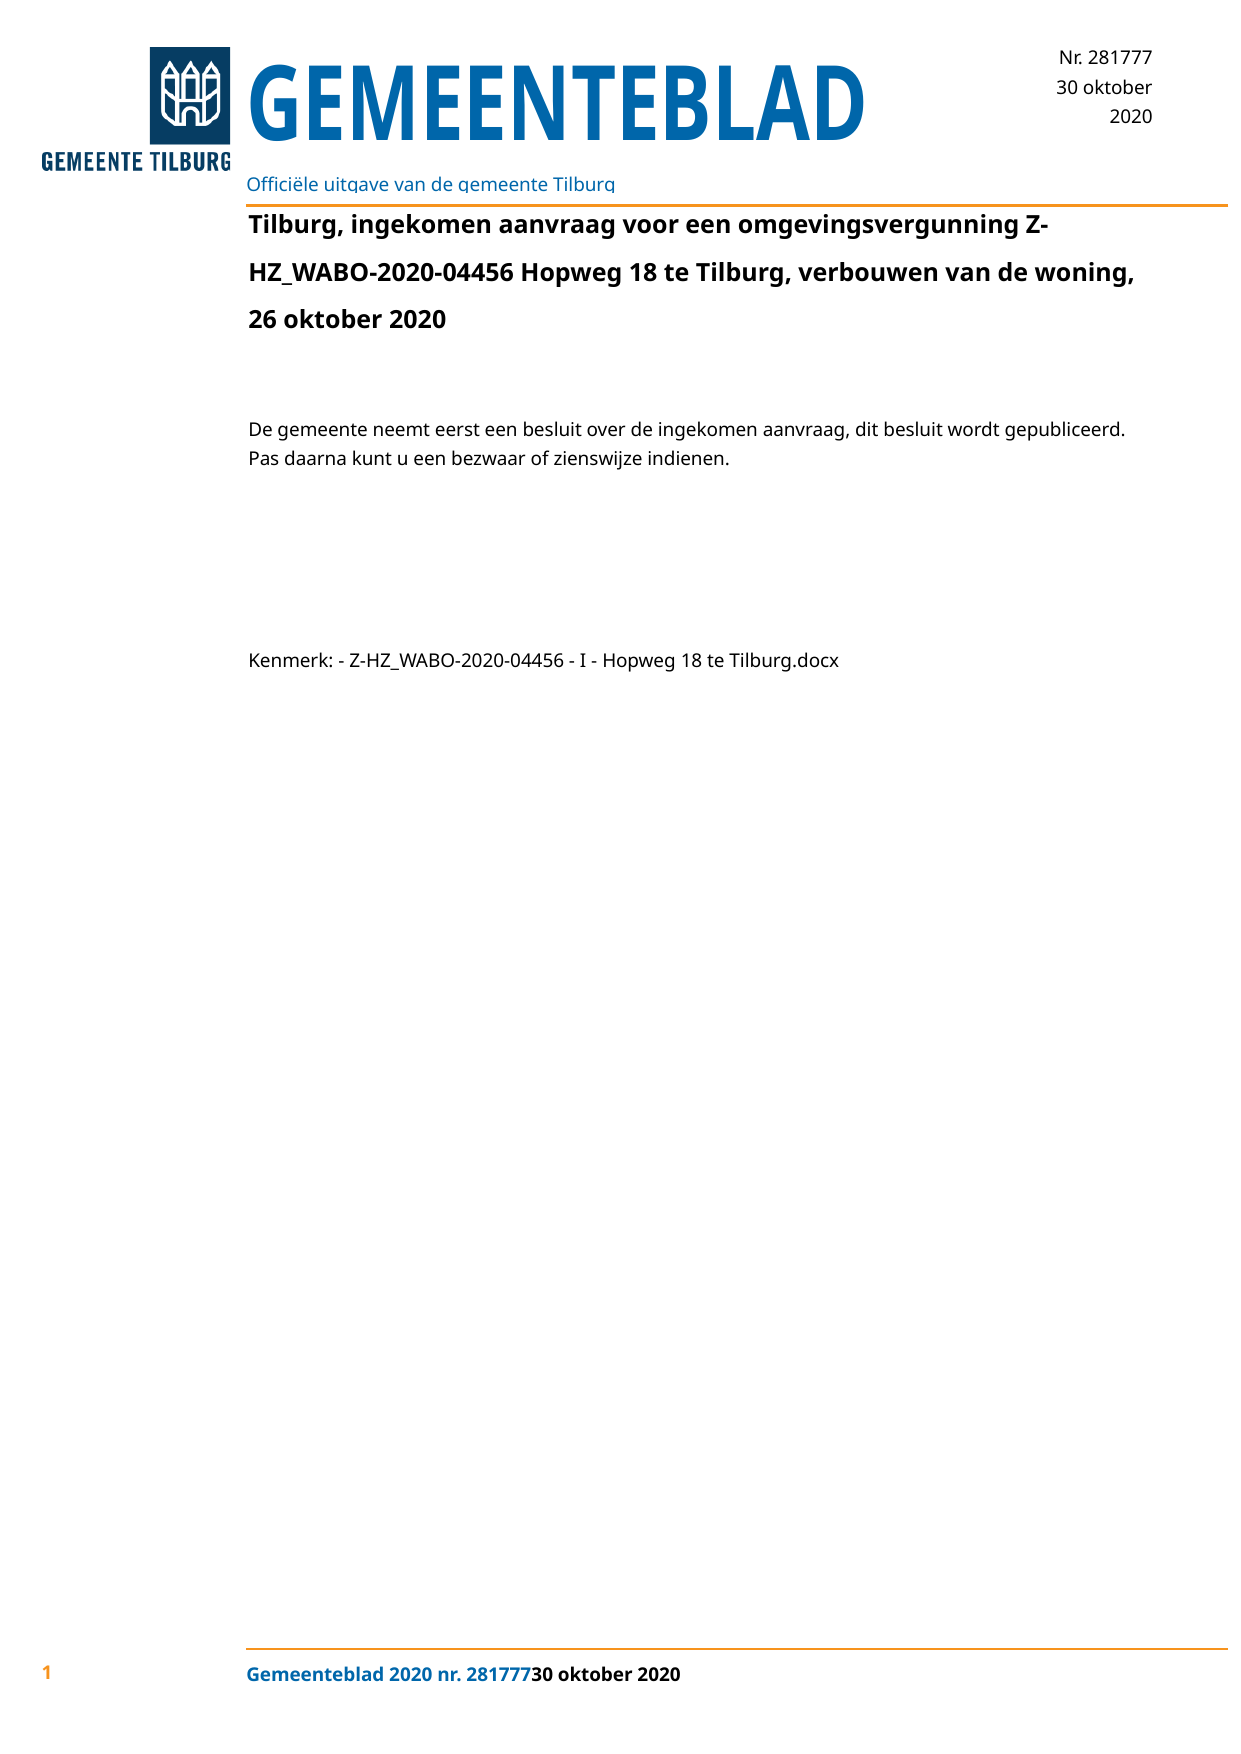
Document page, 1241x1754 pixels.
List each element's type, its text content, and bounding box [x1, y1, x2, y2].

text Kenmerk: - Z-HZ_WABO-2020-04456 - I - Hopweg 18 te Tilburg.docx [248, 647, 1152, 673]
text Tilburg, ingekomen aanvraag voor een omgevingsvergunning Z-HZ_WABO-2020-04456 Hopweg 18 te Tilburg, verbouwen van de woning, 26 oktober 2020 [248, 207, 1152, 336]
text De gemeente neemt eerst een besluit over de ingekomen aanvraag, dit besluit wordt gepubliceerd. Pas daarna kunt u een bezwaar of zienswijze indienen. [248, 416, 1152, 471]
picture [41, 47, 231, 172]
